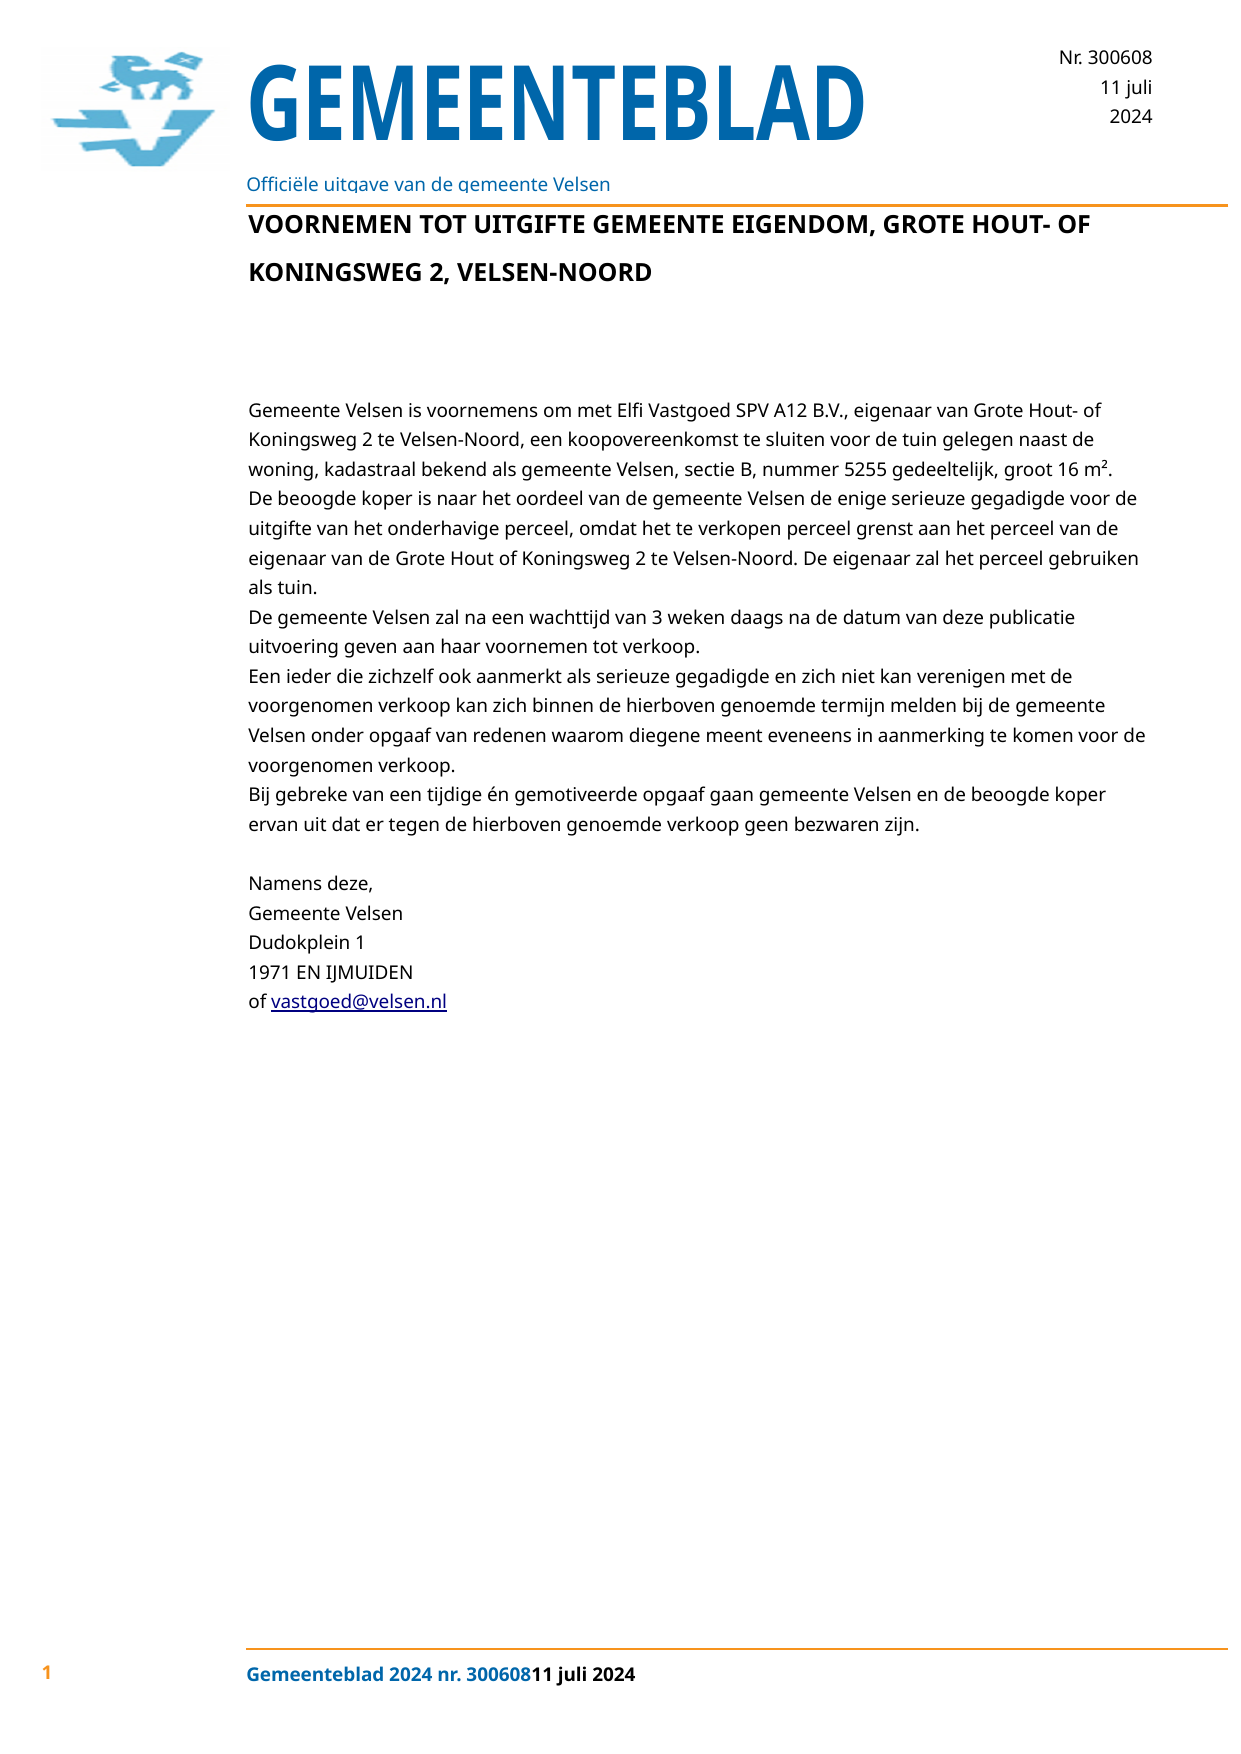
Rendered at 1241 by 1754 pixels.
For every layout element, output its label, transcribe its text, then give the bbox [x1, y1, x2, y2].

text Dudokplein 1 [248, 929, 1152, 955]
text 1971 EN IJMUIDEN [248, 959, 1152, 984]
text Bij gebreke van een tijdige én gemotiveerde opgaaf gaan gemeente Velsen en de beoogde koper ervan uit dat er tegen de hierboven genoemde verkoop geen bezwaren zijn. [248, 781, 1152, 837]
text VOORNEMEN TOT UITGIFTE GEMEENTE EIGENDOM, GROTE HOUT- OF KONINGSWEG 2, VELSEN-NOORD [248, 207, 1152, 288]
text Gemeente Velsen [248, 900, 1152, 925]
text Namens deze, [248, 870, 1152, 896]
text De gemeente Velsen zal na een wachttijd van 3 weken daags na de datum van deze publicatie uitvoering geven aan haar voornemen tot verkoop. [248, 604, 1152, 659]
picture [41, 47, 231, 172]
text Gemeente Velsen is voornemens om met Elfi Vastgoed SPV A12 B.V., eigenaar van Grote Hout- of Koningsweg 2 te Velsen-Noord, een koopovereenkomst te sluiten voor de tuin gelegen naast de woning, kadastraal bekend als gemeente Velsen, sectie B, nummer 5255 gedeeltelijk, groot 16 m². [248, 397, 1152, 482]
text Een ieder die zichzelf ook aanmerkt als serieuze gegadigde en zich niet kan verenigen met de voorgenomen verkoop kan zich binnen de hierboven genoemde termijn melden bij de gemeente Velsen onder opgaaf van redenen waarom diegene meent eveneens in aanmerking te komen voor de voorgenomen verkoop. [248, 663, 1152, 777]
text De beoogde koper is naar het oordeel van de gemeente Velsen de enige serieuze gegadigde voor de uitgifte van het onderhavige perceel, omdat het te verkopen perceel grenst aan het perceel van de eigenaar van de Grote Hout of Koningsweg 2 te Velsen-Noord. De eigenaar zal het perceel gebruiken als tuin. [248, 486, 1152, 600]
text of vastgoed@velsen.nl [248, 988, 1152, 1014]
